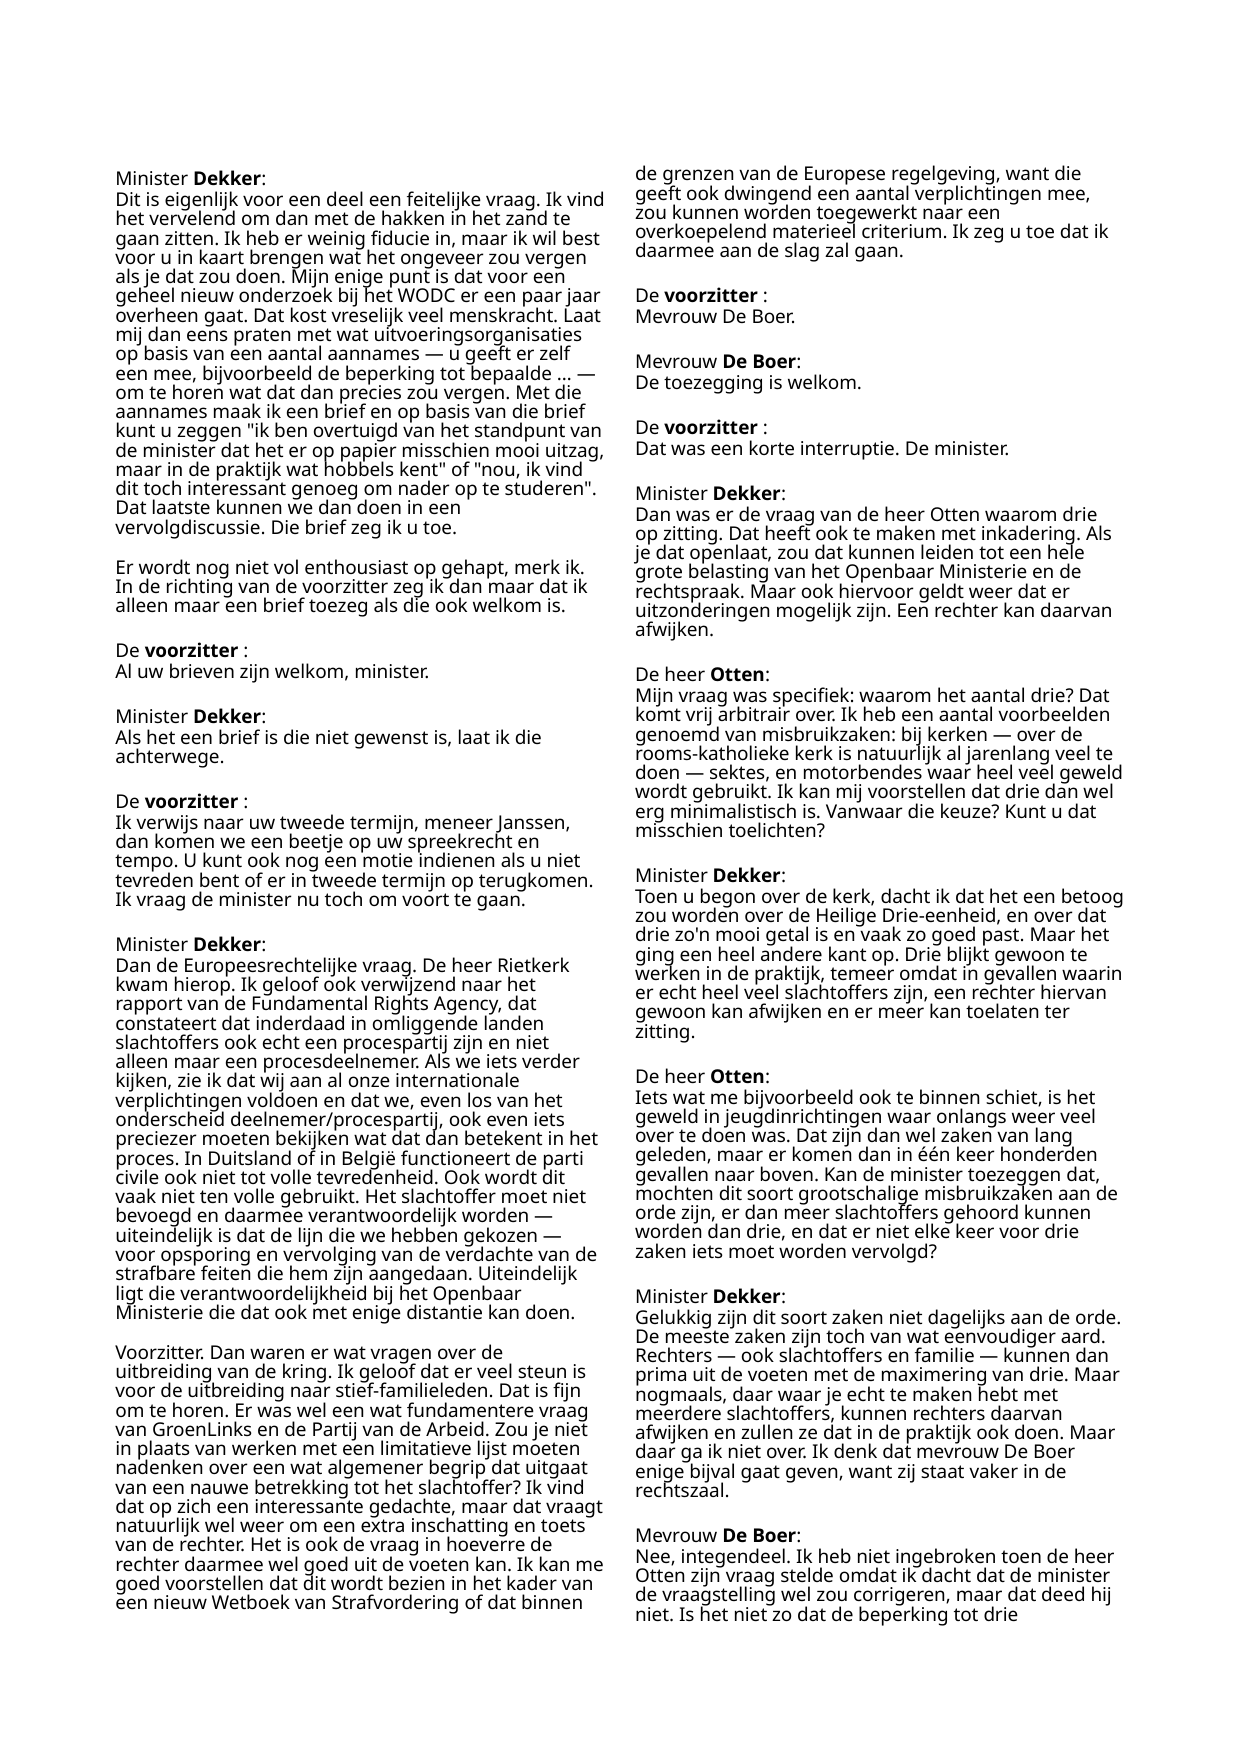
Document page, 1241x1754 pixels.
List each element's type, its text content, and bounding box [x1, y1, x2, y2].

text Dan was er de vraag van de heer Otten waarom drie op zitting. Dat heeft ook te maken met inkadering. Als je dat openlaat, zou dat kunnen leiden tot een hele grote belasting van het Openbaar Ministerie en de rechtspraak. Maar ook hiervoor geldt weer dat er uitzonderingen mogelijk zijn. Een rechter kan daarvan afwijken. [635, 506, 1125, 641]
text Als het een brief is die niet gewenst is, laat ik die achterwege. [115, 729, 605, 767]
text Mevrouw De Boer: [635, 348, 1125, 374]
text Minister Dekker: [115, 931, 605, 957]
text de grenzen van de Europese regelgeving, want die geeft ook dwingend een aantal verplichtingen mee, zou kunnen worden toegewerkt naar een overkoepelend materieel criterium. Ik zeg u toe dat ik daarmee aan de slag zal gaan. [635, 165, 1125, 262]
text De heer Otten: [635, 661, 1125, 687]
text De voorzitter : [115, 788, 605, 814]
text De voorzitter : [635, 414, 1125, 440]
text Iets wat me bijvoorbeeld ook te binnen schiet, is het geweld in jeugdinrichtingen waar onlangs weer veel over te doen was. Dat zijn dan wel zaken van lang geleden, maar er komen dan in één keer honderden gevallen naar boven. Kan de minister toezeggen dat, mochten dit soort grootschalige misbruikzaken aan de orde zijn, er dan meer slachtoffers gehoord kunnen worden dan drie, en dat er niet elke keer voor drie zaken iets moet worden vervolgd? [635, 1089, 1125, 1262]
text Dit is eigenlijk voor een deel een feitelijke vraag. Ik vind het vervelend om dan met de hakken in het zand te gaan zitten. Ik heb er weinig fiducie in, maar ik wil best voor u in kaart brengen wat het ongeveer zou vergen als je dat zou doen. Mijn enige punt is dat voor een geheel nieuw onderzoek bij het WODC er een paar jaar overheen gaat. Dat kost vreselijk veel menskracht. Laat mij dan eens praten met wat uitvoeringsorganisaties op basis van een aantal aannames — u geeft er zelf een mee, bijvoorbeeld de beperking tot bepaalde … — om te horen wat dat dan precies zou vergen. Met die aannames maak ik een brief en op basis van die brief kunt u zeggen "ik ben overtuigd van het standpunt van de minister dat het er op papier misschien mooi uitzag, maar in de praktijk wat hobbels kent" of "nou, ik vind dit toch interessant genoeg om nader op te studeren". Dat laatste kunnen we dan doen in een vervolgdiscussie. Die brief zeg ik u toe. [115, 191, 605, 538]
text Dat was een korte interruptie. De minister. [635, 440, 1125, 459]
text Mevrouw De Boer. [635, 308, 1125, 327]
text Ik verwijs naar uw tweede termijn, meneer Janssen, dan komen we een beetje op uw spreekrecht en tempo. U kunt ook nog een motie indienen als u niet tevreden bent of er in tweede termijn op terugkomen. Ik vraag de minister nu toch om voort te gaan. [115, 814, 605, 910]
text Al uw brieven zijn welkom, minister. [115, 663, 605, 682]
text Mijn vraag was specifiek: waarom het aantal drie? Dat komt vrij arbitrair over. Ik heb een aantal voorbeelden genoemd van misbruikzaken: bij kerken — over de rooms-katholieke kerk is natuurlijk al jarenlang veel te doen — sektes, en motorbendes waar heel veel geweld wordt gebruikt. Ik kan mij voorstellen dat drie dan wel erg minimalistisch is. Vanwaar die keuze? Kunt u dat misschien toelichten? [635, 687, 1125, 841]
text De voorzitter : [115, 637, 605, 663]
text Mevrouw De Boer: [635, 1522, 1125, 1548]
text De voorzitter : [635, 282, 1125, 308]
text Nee, integendeel. Ik heb niet ingebroken toen de heer Otten zijn vraag stelde omdat ik dacht dat de minister de vraagstelling wel zou corrigeren, maar dat deed hij niet. Is het niet zo dat de beperking tot drie [635, 1548, 1125, 1625]
text De toezegging is welkom. [635, 374, 1125, 393]
text Toen u begon over de kerk, dacht ik dat het een betoog zou worden over de Heilige Drie-eenheid, en over dat drie zo'n mooi getal is en vaak zo goed past. Maar het ging een heel andere kant op. Drie blijkt gewoon te werken in de praktijk, temeer omdat in gevallen waarin er echt heel veel slachtoffers zijn, een rechter hiervan gewoon kan afwijken en er meer kan toelaten ter zitting. [635, 888, 1125, 1042]
text Minister Dekker: [635, 480, 1125, 506]
text Minister Dekker: [635, 1283, 1125, 1309]
text Gelukkig zijn dit soort zaken niet dagelijks aan de orde. De meeste zaken zijn toch van wat eenvoudiger aard. Rechters — ook slachtoffers en familie — kunnen dan prima uit de voeten met de maximering van drie. Maar nogmaals, daar waar je echt te maken hebt met meerdere slachtoffers, kunnen rechters daarvan afwijken en zullen ze dat in de praktijk ook doen. Maar daar ga ik niet over. Ik denk dat mevrouw De Boer enige bijval gaat geven, want zij staat vaker in de rechtszaal. [635, 1309, 1125, 1501]
text Er wordt nog niet vol enthousiast op gehapt, merk ik. In de richting van de voorzitter zeg ik dan maar dat ik alleen maar een brief toezeg als die ook welkom is. [115, 559, 605, 616]
text Voorzitter. Dan waren er wat vragen over de uitbreiding van de kring. Ik geloof dat er veel steun is voor de uitbreiding naar stief-familieleden. Dat is fijn om te horen. Er was wel een wat fundamentere vraag van GroenLinks en de Partij van de Arbeid. Zou je niet in plaats van werken met een limitatieve lijst moeten nadenken over een wat algemener begrip dat uitgaat van een nauwe betrekking tot het slachtoffer? Ik vind dat op zich een interessante gedachte, maar dat vraagt natuurlijk wel weer om een extra inschatting en toets van de rechter. Het is ook de vraag in hoeverre de rechter daarmee wel goed uit de voeten kan. Ik kan me goed voorstellen dat dit wordt bezien in het kader van een nieuw Wetboek van Strafvordering of dat binnen [115, 1344, 605, 1613]
text De heer Otten: [635, 1063, 1125, 1089]
text Minister Dekker: [115, 703, 605, 729]
text Dan de Europeesrechtelijke vraag. De heer Rietkerk kwam hierop. Ik geloof ook verwijzend naar het rapport van de Fundamental Rights Agency, dat constateert dat inderdaad in omliggende landen slachtoffers ook echt een procespartij zijn en niet alleen maar een procesdeelnemer. Als we iets verder kijken, zie ik dat wij aan al onze internationale verplichtingen voldoen en dat we, even los van het onderscheid deelnemer/procespartij, ook even iets preciezer moeten bekijken wat dat dan betekent in het proces. In Duitsland of in België functioneert de parti civile ook niet tot volle tevredenheid. Ook wordt dit vaak niet ten volle gebruikt. Het slachtoffer moet niet bevoegd en daarmee verantwoordelijk worden — uiteindelijk is dat de lijn die we hebben gekozen — voor opsporing en vervolging van de verdachte van de strafbare feiten die hem zijn aangedaan. Uiteindelijk ligt die verantwoordelijkheid bij het Openbaar Ministerie die dat ook met enige distantie kan doen. [115, 957, 605, 1323]
text Minister Dekker: [115, 165, 605, 191]
text Minister Dekker: [635, 862, 1125, 888]
